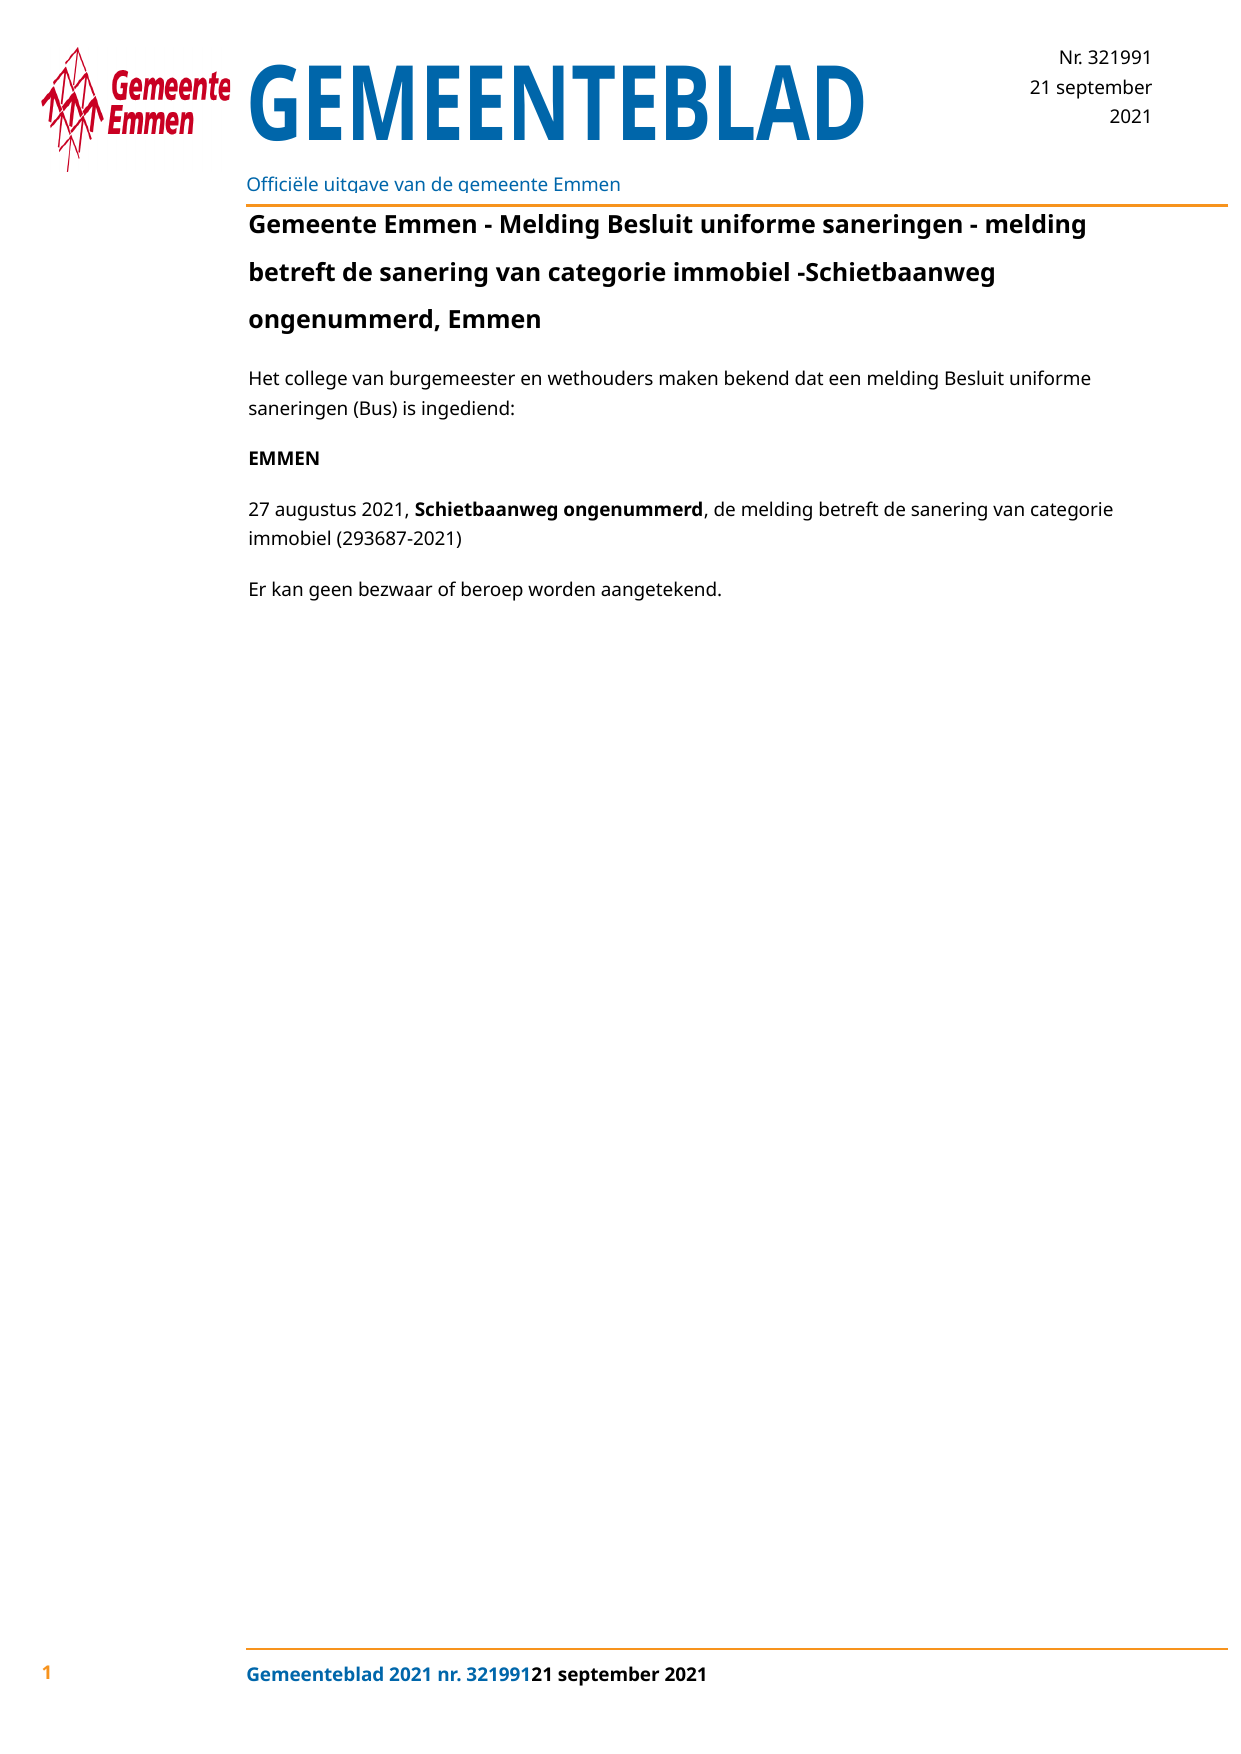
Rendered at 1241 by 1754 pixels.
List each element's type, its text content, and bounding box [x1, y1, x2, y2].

text Gemeente Emmen - Melding Besluit uniforme saneringen - melding betreft de sanering van categorie immobiel -Schietbaanweg ongenummerd, Emmen [248, 207, 1152, 336]
text 27 augustus 2021, Schietbaanweg ongenummerd, de melding betreft de sanering van categorie immobiel (293687-2021) [248, 496, 1152, 551]
text EMMEN [248, 446, 1152, 471]
text Er kan geen bezwaar of beroep worden aangetekend. [248, 576, 1152, 602]
text Het college van burgemeester en wethouders maken bekend dat een melding Besluit uniforme saneringen (Bus) is ingediend: [248, 366, 1152, 421]
picture [41, 47, 231, 172]
